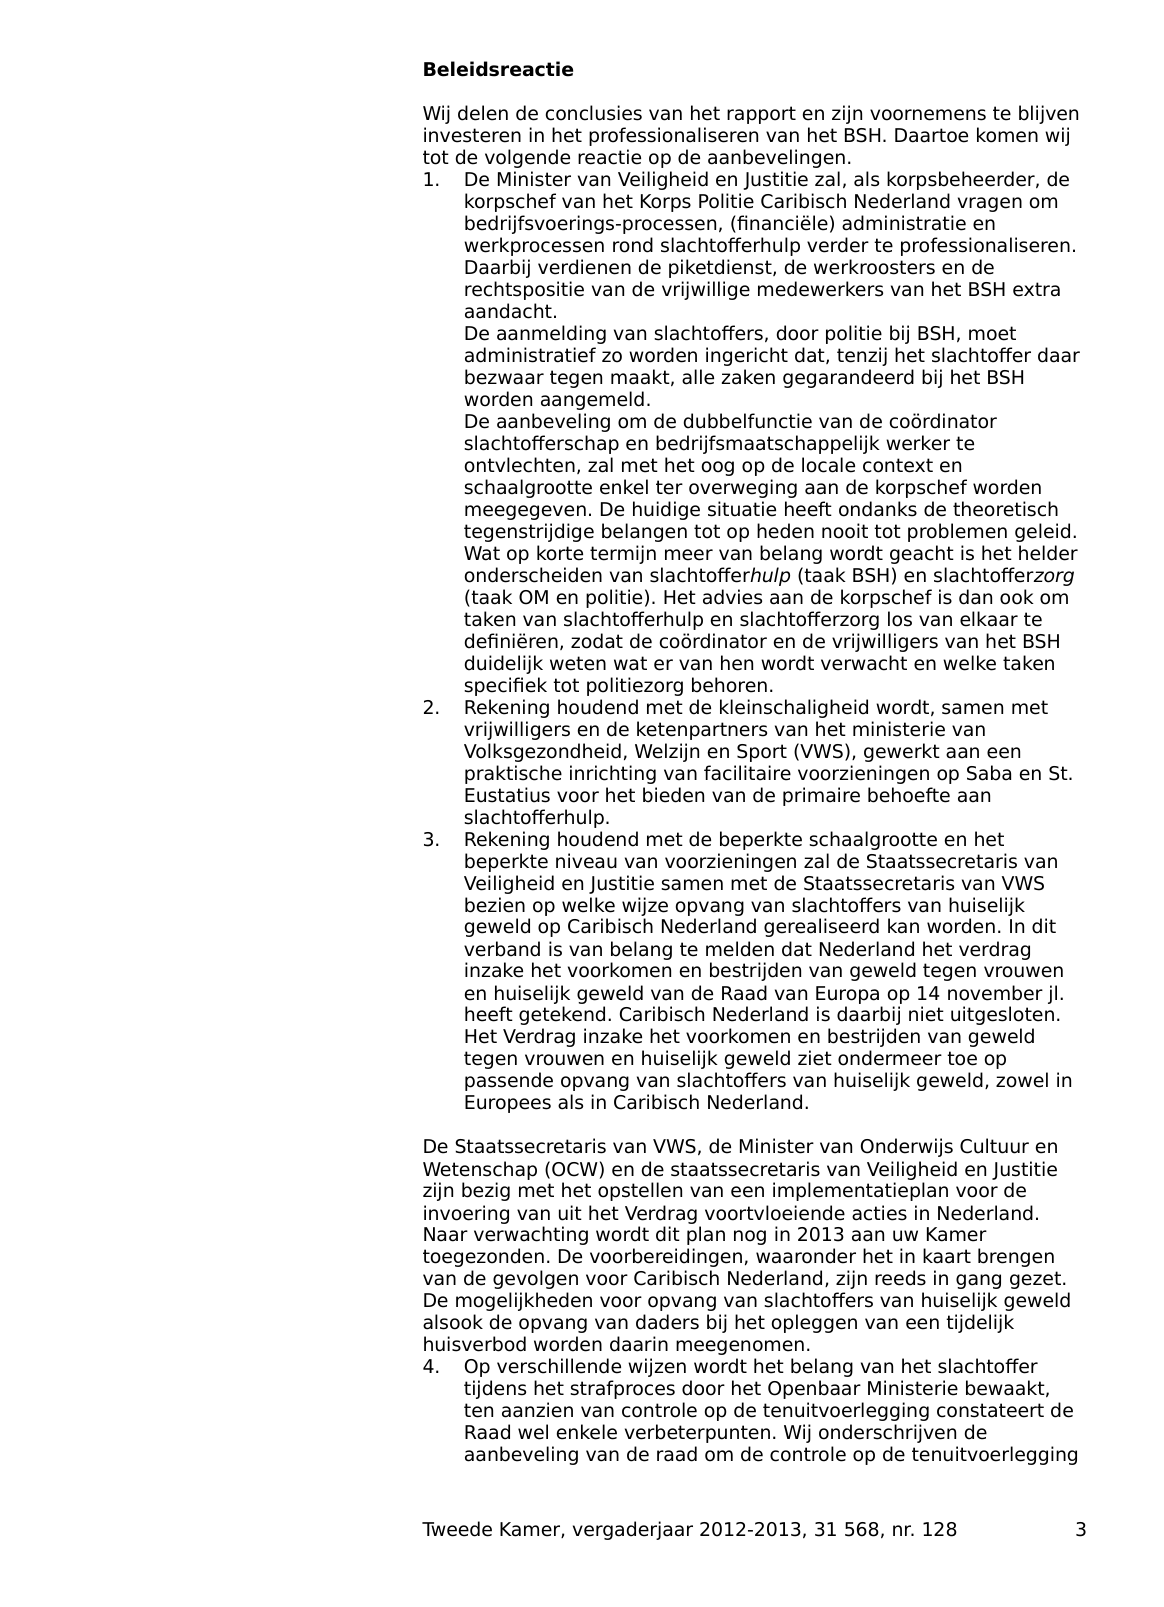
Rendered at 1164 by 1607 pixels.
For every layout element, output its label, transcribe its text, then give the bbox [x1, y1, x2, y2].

text De aanmelding van slachtoffers, door politie bij BSH, moet administratief zo worden ingericht dat, tenzij het slachtoffer daar bezwaar tegen maakt, alle zaken gegarandeerd bij het BSH worden aangemeld. [464, 323, 1087, 411]
text Wij delen de conclusies van het rapport en zijn voornemens te blijven investeren in het professionaliseren van het BSH. Daartoe komen wij tot de volgende reactie op de aanbevelingen. [422, 103, 1087, 169]
text Wat op korte termijn meer van belang wordt geacht is het helder onderscheiden van slachtofferhulp (taak BSH) en slachtofferzorg (taak OM en politie). Het advies aan de korpschef is dan ook om taken van slachtofferhulp en slachtofferzorg los van elkaar te definiëren, zodat de coördinator en de vrijwilligers van het BSH duidelijk weten wat er van hen wordt verwacht en welke taken specifiek tot politiezorg behoren. [464, 543, 1087, 697]
text 4. Op verschillende wijzen wordt het belang van het slachtoffer tijdens het strafproces door het Openbaar Ministerie bewaakt, ten aanzien van controle op de tenuitvoerlegging constateert de Raad wel enkele verbeterpunten. Wij onderschrijven de aanbeveling van de raad om de controle op de tenuitvoerlegging [422, 1356, 1087, 1466]
text 1. De Minister van Veiligheid en Justitie zal, als korpsbeheerder, de korpschef van het Korps Politie Caribisch Nederland vragen om bedrijfsvoerings-processen, (financiële) administratie en werkprocessen rond slachtofferhulp verder te professionaliseren. Daarbij verdienen de piketdienst, de werkroosters en de rechtspositie van de vrijwillige medewerkers van het BSH extra aandacht. [422, 169, 1087, 323]
text 3. Rekening houdend met de beperkte schaalgrootte en het beperkte niveau van voorzieningen zal de Staatssecretaris van Veiligheid en Justitie samen met de Staatssecretaris van VWS bezien op welke wijze opvang van slachtoffers van huiselijk geweld op Caribisch Nederland gerealiseerd kan worden. In dit verband is van belang te melden dat Nederland het verdrag inzake het voorkomen en bestrijden van geweld tegen vrouwen en huiselijk geweld van de Raad van Europa op 14 november jl. heeft getekend. Caribisch Nederland is daarbij niet uitgesloten. Het Verdrag inzake het voorkomen en bestrijden van geweld tegen vrouwen en huiselijk geweld ziet ondermeer toe op passende opvang van slachtoffers van huiselijk geweld, zowel in Europees als in Caribisch Nederland. [422, 828, 1087, 1114]
text De aanbeveling om de dubbelfunctie van de coördinator slachtofferschap en bedrijfsmaatschappelijk werker te ontvlechten, zal met het oog op de locale context en schaalgrootte enkel ter overweging aan de korpschef worden meegegeven. De huidige situatie heeft ondanks de theoretisch tegenstrijdige belangen tot op heden nooit tot problemen geleid. [464, 411, 1087, 543]
text 2. Rekening houdend met de kleinschaligheid wordt, samen met vrijwilligers en de ketenpartners van het ministerie van Volksgezondheid, Welzijn en Sport (VWS), gewerkt aan een praktische inrichting van facilitaire voorzieningen op Saba en St. Eustatius voor het bieden van de primaire behoefte aan slachtofferhulp. [422, 697, 1087, 828]
subtitle Beleidsreactie [422, 59, 1087, 81]
text De Staatssecretaris van VWS, de Minister van Onderwijs Cultuur en Wetenschap (OCW) en de staatssecretaris van Veiligheid en Justitie zijn bezig met het opstellen van een implementatieplan voor de invoering van uit het Verdrag voortvloeiende acties in Nederland. Naar verwachting wordt dit plan nog in 2013 aan uw Kamer toegezonden. De voorbereidingen, waaronder het in kaart brengen van de gevolgen voor Caribisch Nederland, zijn reeds in gang gezet. De mogelijkheden voor opvang van slachtoffers van huiselijk geweld alsook de opvang van daders bij het opleggen van een tijdelijk huisverbod worden daarin meegenomen. [422, 1136, 1087, 1356]
